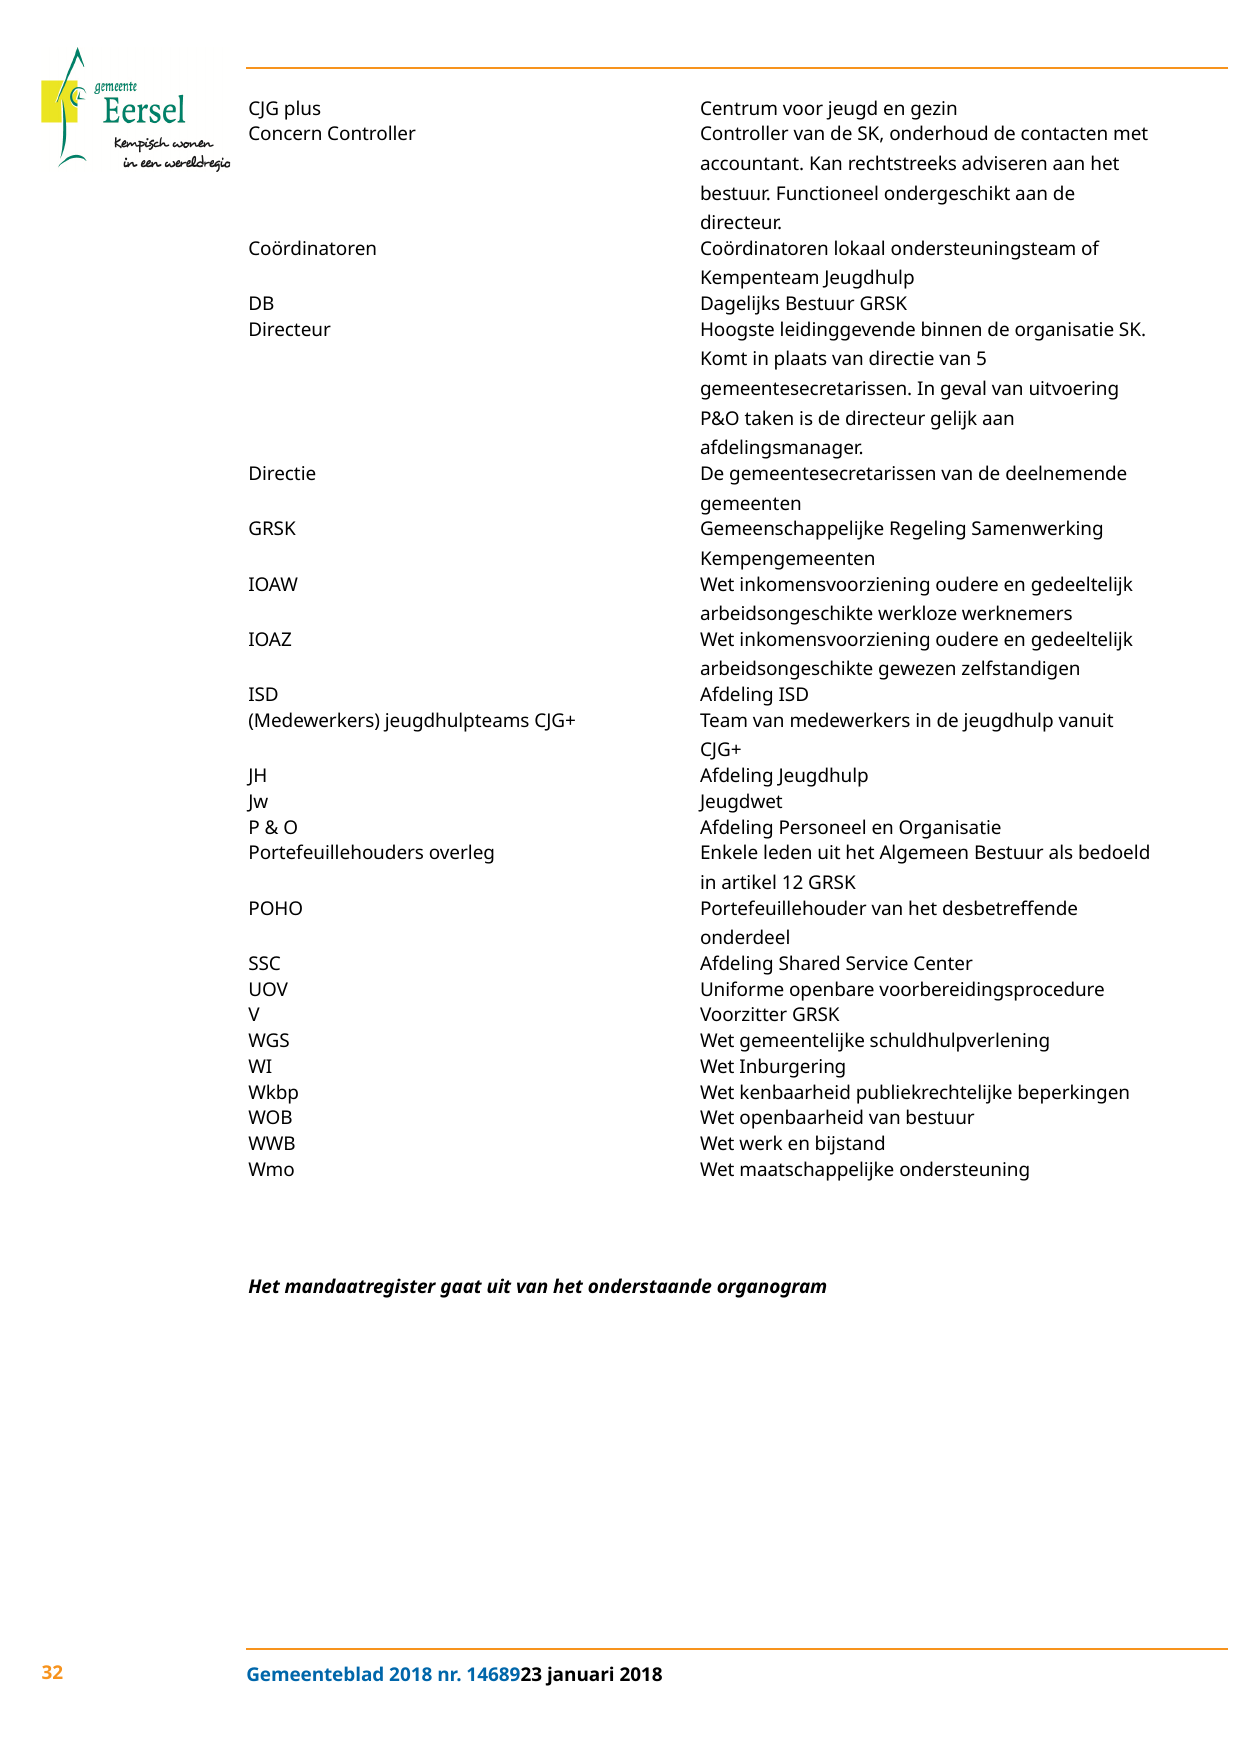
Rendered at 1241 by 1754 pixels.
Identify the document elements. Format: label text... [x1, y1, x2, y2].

table_cell JH [248, 763, 700, 788]
picture [41, 47, 231, 172]
table_cell Wet openbaarheid van bestuur [700, 1105, 1152, 1130]
table_cell Gemeenschappelijke Regeling Samenwerking Kempengemeenten [700, 515, 1152, 571]
table_cell GRSK [248, 515, 700, 571]
table_cell Centrum voor jeugd en gezin [700, 95, 1152, 121]
table_cell Portefeuillehouders overleg [248, 840, 700, 895]
table_cell (Medewerkers) jeugdhulpteams CJG+ [248, 707, 700, 762]
table_cell IOAZ [248, 626, 700, 681]
table_cell ISD [248, 681, 700, 707]
table_cell Wet maatschappelijke ondersteuning [700, 1156, 1152, 1182]
table_cell Wet inkomensvoorziening oudere en gedeeltelijk arbeidsongeschikte werkloze werknemers [700, 571, 1152, 626]
table_cell Portefeuillehouder van het desbetreffende onderdeel [700, 895, 1152, 950]
table_cell Afdeling Jeugdhulp [700, 763, 1152, 788]
table_cell Directie [248, 460, 700, 515]
table_cell Jw [248, 788, 700, 814]
table_cell Concern Controller [248, 121, 700, 235]
table_cell WWB [248, 1130, 700, 1156]
table_cell Hoogste leidinggevende binnen de organisatie SK. Komt in plaats van directie van 5 gemeentesecretarissen. In geval van uitvoering P&O taken is de directeur gelijk aan afdelingsmanager. [700, 316, 1152, 460]
table_cell Afdeling Shared Service Center [700, 950, 1152, 976]
table_cell WGS [248, 1028, 700, 1053]
text Het mandaatregister gaat uit van het onderstaande organogram [248, 1274, 1152, 1299]
table_cell Controller van de SK, onderhoud de contacten met accountant. Kan rechtstreeks adviseren aan het bestuur. Functioneel ondergeschikt aan de directeur. [700, 121, 1152, 235]
table_cell Dagelijks Bestuur GRSK [700, 290, 1152, 316]
table_cell IOAW [248, 571, 700, 626]
table_cell Wet Inburgering [700, 1053, 1152, 1079]
table_cell Uniforme openbare voorbereidingsprocedure [700, 976, 1152, 1002]
table_cell WI [248, 1053, 700, 1079]
table_cell Wet werk en bijstand [700, 1130, 1152, 1156]
table_cell Voorzitter GRSK [700, 1002, 1152, 1027]
table_cell Jeugdwet [700, 788, 1152, 814]
table_cell SSC [248, 950, 700, 976]
table_cell Coördinatoren lokaal ondersteuningsteam of Kempenteam Jeugdhulp [700, 235, 1152, 290]
table_cell Wkbp [248, 1079, 700, 1104]
table_cell P & O [248, 814, 700, 839]
table_cell POHO [248, 895, 700, 950]
table_cell WOB [248, 1105, 700, 1130]
table_cell Directeur [248, 316, 700, 460]
table_cell Enkele leden uit het Algemeen Bestuur als bedoeld in artikel 12 GRSK [700, 840, 1152, 895]
table_cell Afdeling Personeel en Organisatie [700, 814, 1152, 839]
table_cell Wet inkomensvoorziening oudere en gedeeltelijk arbeidsongeschikte gewezen zelfstandigen [700, 626, 1152, 681]
table_cell DB [248, 290, 700, 316]
table_cell CJG plus [248, 95, 700, 121]
table_cell De gemeentesecretarissen van de deelnemende gemeenten [700, 460, 1152, 515]
table_cell UOV [248, 976, 700, 1002]
table_cell Afdeling ISD [700, 681, 1152, 707]
table_cell Coördinatoren [248, 235, 700, 290]
table_cell Wet gemeentelijke schuldhulpverlening [700, 1028, 1152, 1053]
table_cell Wet kenbaarheid publiekrechtelijke beperkingen [700, 1079, 1152, 1104]
table_cell Team van medewerkers in de jeugdhulp vanuit CJG+ [700, 707, 1152, 762]
table_cell V [248, 1002, 700, 1027]
table_cell Wmo [248, 1156, 700, 1182]
